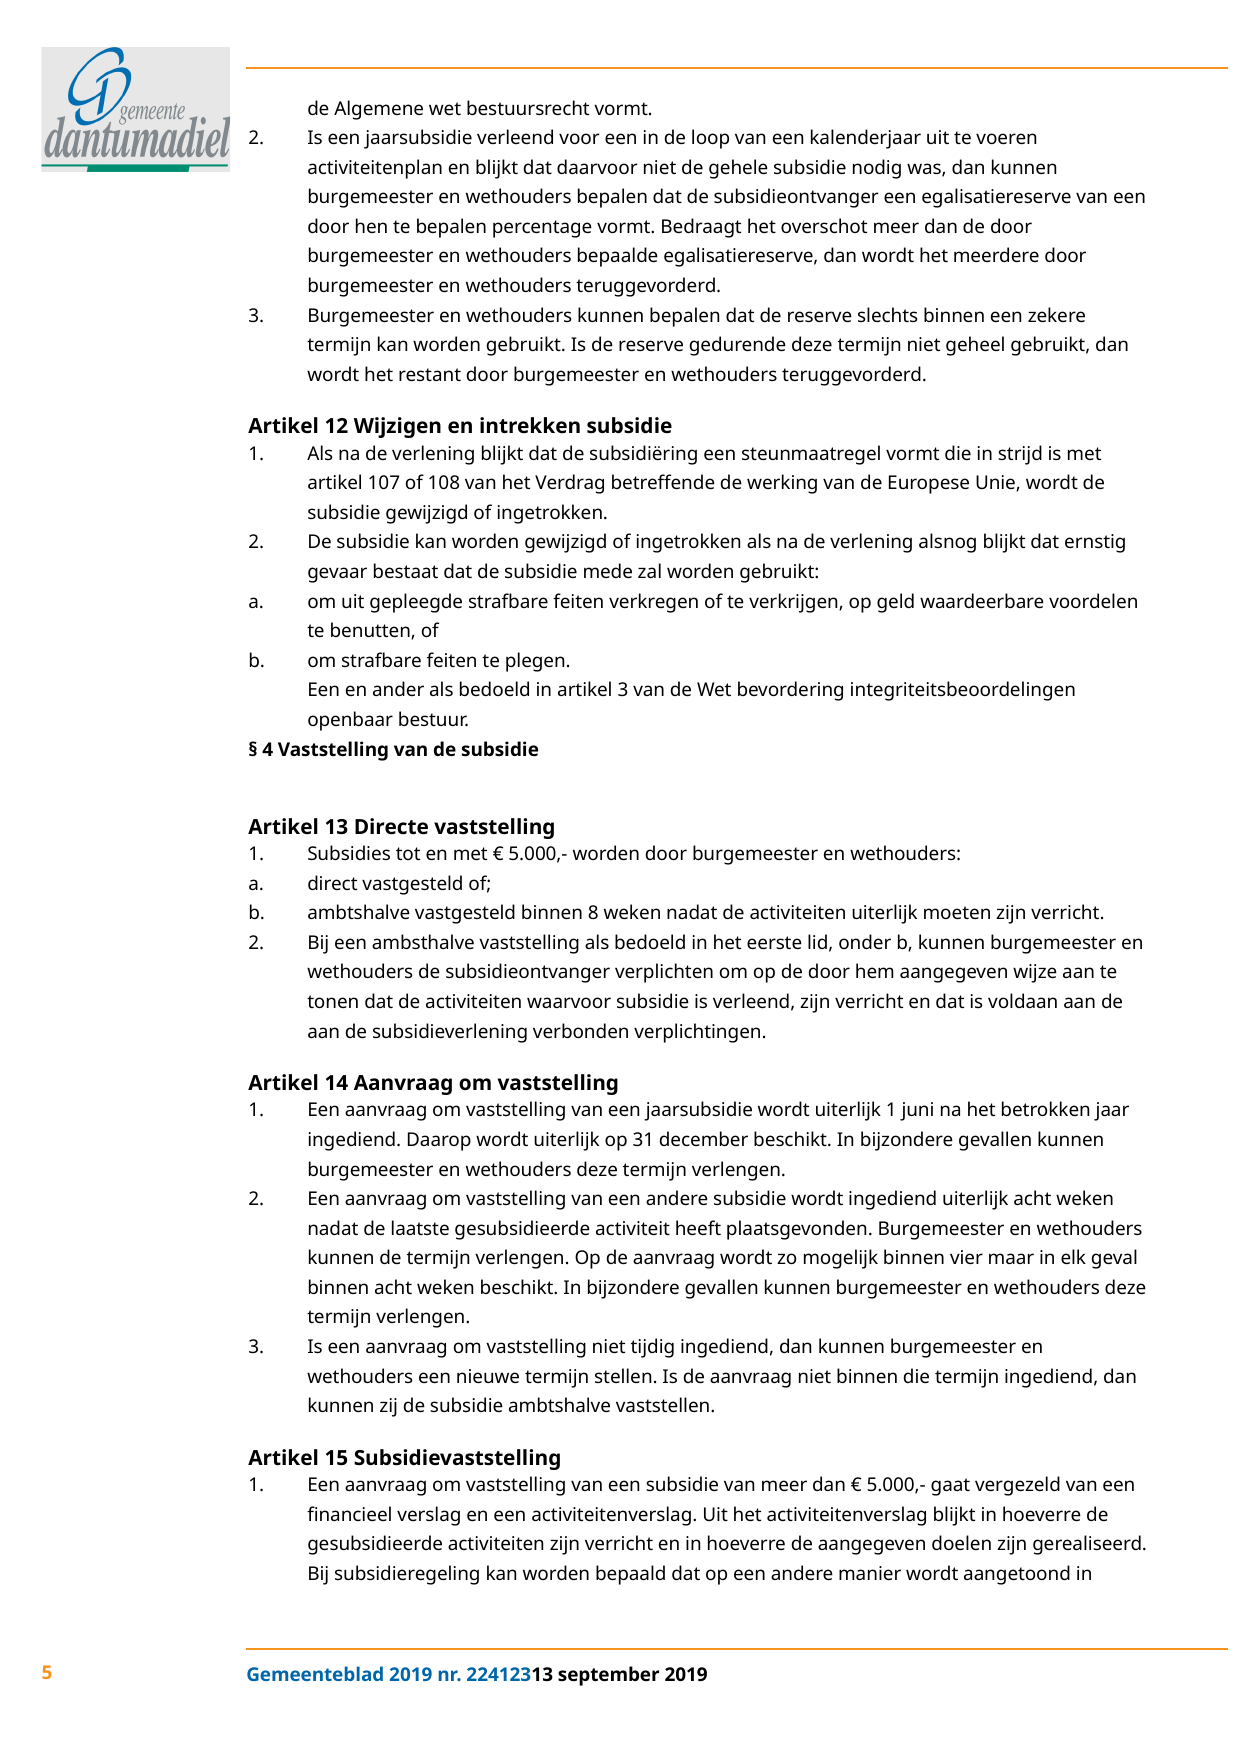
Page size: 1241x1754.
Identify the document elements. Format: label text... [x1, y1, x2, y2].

text § 4 Vaststelling van de subsidie [248, 736, 1152, 761]
text Artikel 15 Subsidievaststelling [248, 1443, 1152, 1471]
list Is een aanvraag om vaststelling niet tijdig ingediend, dan kunnen burgemeester en wethouders een nieuwe termijn stellen. Is de aanvraag niet binnen die termijn ingediend, dan kunnen zij de subsidie ambtshalve vaststellen. [248, 1333, 1152, 1418]
picture [41, 47, 231, 172]
list om uit gepleegde strafbare feiten verkregen of te verkrijgen, op geld waardeerbare voordelen te benutten, of [248, 588, 1152, 643]
list Een aanvraag om vaststelling van een andere subsidie wordt ingediend uiterlijk acht weken nadat de laatste gesubsidieerde activiteit heeft plaatsgevonden. Burgemeester en wethouders kunnen de termijn verlengen. Op de aanvraag wordt zo mogelijk binnen vier maar in elk geval binnen acht weken beschikt. In bijzondere gevallen kunnen burgemeester en wethouders deze termijn verlengen. [248, 1185, 1152, 1329]
text Artikel 14 Aanvraag om vaststelling [248, 1068, 1152, 1097]
list direct vastgesteld of; [248, 870, 1152, 896]
text Artikel 13 Directe vaststelling [248, 812, 1152, 840]
list De subsidie kan worden gewijzigd of ingetrokken als na de verlening alsnog blijkt dat ernstig gevaar bestaat dat de subsidie mede zal worden gebruikt: [248, 529, 1152, 584]
list Een en ander als bedoeld in artikel 3 van de Wet bevordering integriteitsbeoordelingen openbaar bestuur. [248, 677, 1152, 732]
list Als na de verlening blijkt dat de subsidiëring een steunmaatregel vormt die in strijd is met artikel 107 of 108 van het Verdrag betreffende de werking van de Europese Unie, wordt de subsidie gewijzigd of ingetrokken. [248, 440, 1152, 525]
list Een aanvraag om vaststelling van een subsidie van meer dan € 5.000,- gaat vergezeld van een financieel verslag en een activiteitenverslag. Uit het activiteitenverslag blijkt in hoeverre de gesubsidieerde activiteiten zijn verricht en in hoeverre de aangegeven doelen zijn gerealiseerd. Bij subsidieregeling kan worden bepaald dat op een andere manier wordt aangetoond in [248, 1471, 1152, 1586]
list Een aanvraag om vaststelling van een jaarsubsidie wordt uiterlijk 1 juni na het betrokken jaar ingediend. Daarop wordt uiterlijk op 31 december beschikt. In bijzondere gevallen kunnen burgemeester en wethouders deze termijn verlengen. [248, 1097, 1152, 1182]
list ambtshalve vastgesteld binnen 8 weken nadat de activiteiten uiterlijk moeten zijn verricht. [248, 899, 1152, 925]
list Is een jaarsubsidie verleend voor een in de loop van een kalenderjaar uit te voeren activiteitenplan en blijkt dat daarvoor niet de gehele subsidie nodig was, dan kunnen burgemeester en wethouders bepalen dat de subsidieontvanger een egalisatiereserve van een door hen te bepalen percentage vormt. Bedraagt het overschot meer dan de door burgemeester en wethouders bepaalde egalisatiereserve, dan wordt het meerdere door burgemeester en wethouders teruggevorderd. [248, 124, 1152, 298]
list Burgemeester en wethouders kunnen bepalen dat de reserve slechts binnen een zekere termijn kan worden gebruikt. Is de reserve gedurende deze termijn niet geheel gebruikt, dan wordt het restant door burgemeester en wethouders teruggevorderd. [248, 302, 1152, 387]
text Artikel 12 Wijzigen en intrekken subsidie [248, 411, 1152, 440]
list de Algemene wet bestuursrecht vormt. [248, 95, 1152, 121]
list Bij een ambsthalve vaststelling als bedoeld in het eerste lid, onder b, kunnen burgemeester en wethouders de subsidieontvanger verplichten om op de door hem aangegeven wijze aan te tonen dat de activiteiten waarvoor subsidie is verleend, zijn verricht en dat is voldaan aan de aan de subsidieverlening verbonden verplichtingen. [248, 929, 1152, 1043]
list Subsidies tot en met € 5.000,- worden door burgemeester en wethouders: [248, 840, 1152, 866]
list om strafbare feiten te plegen. [248, 647, 1152, 673]
